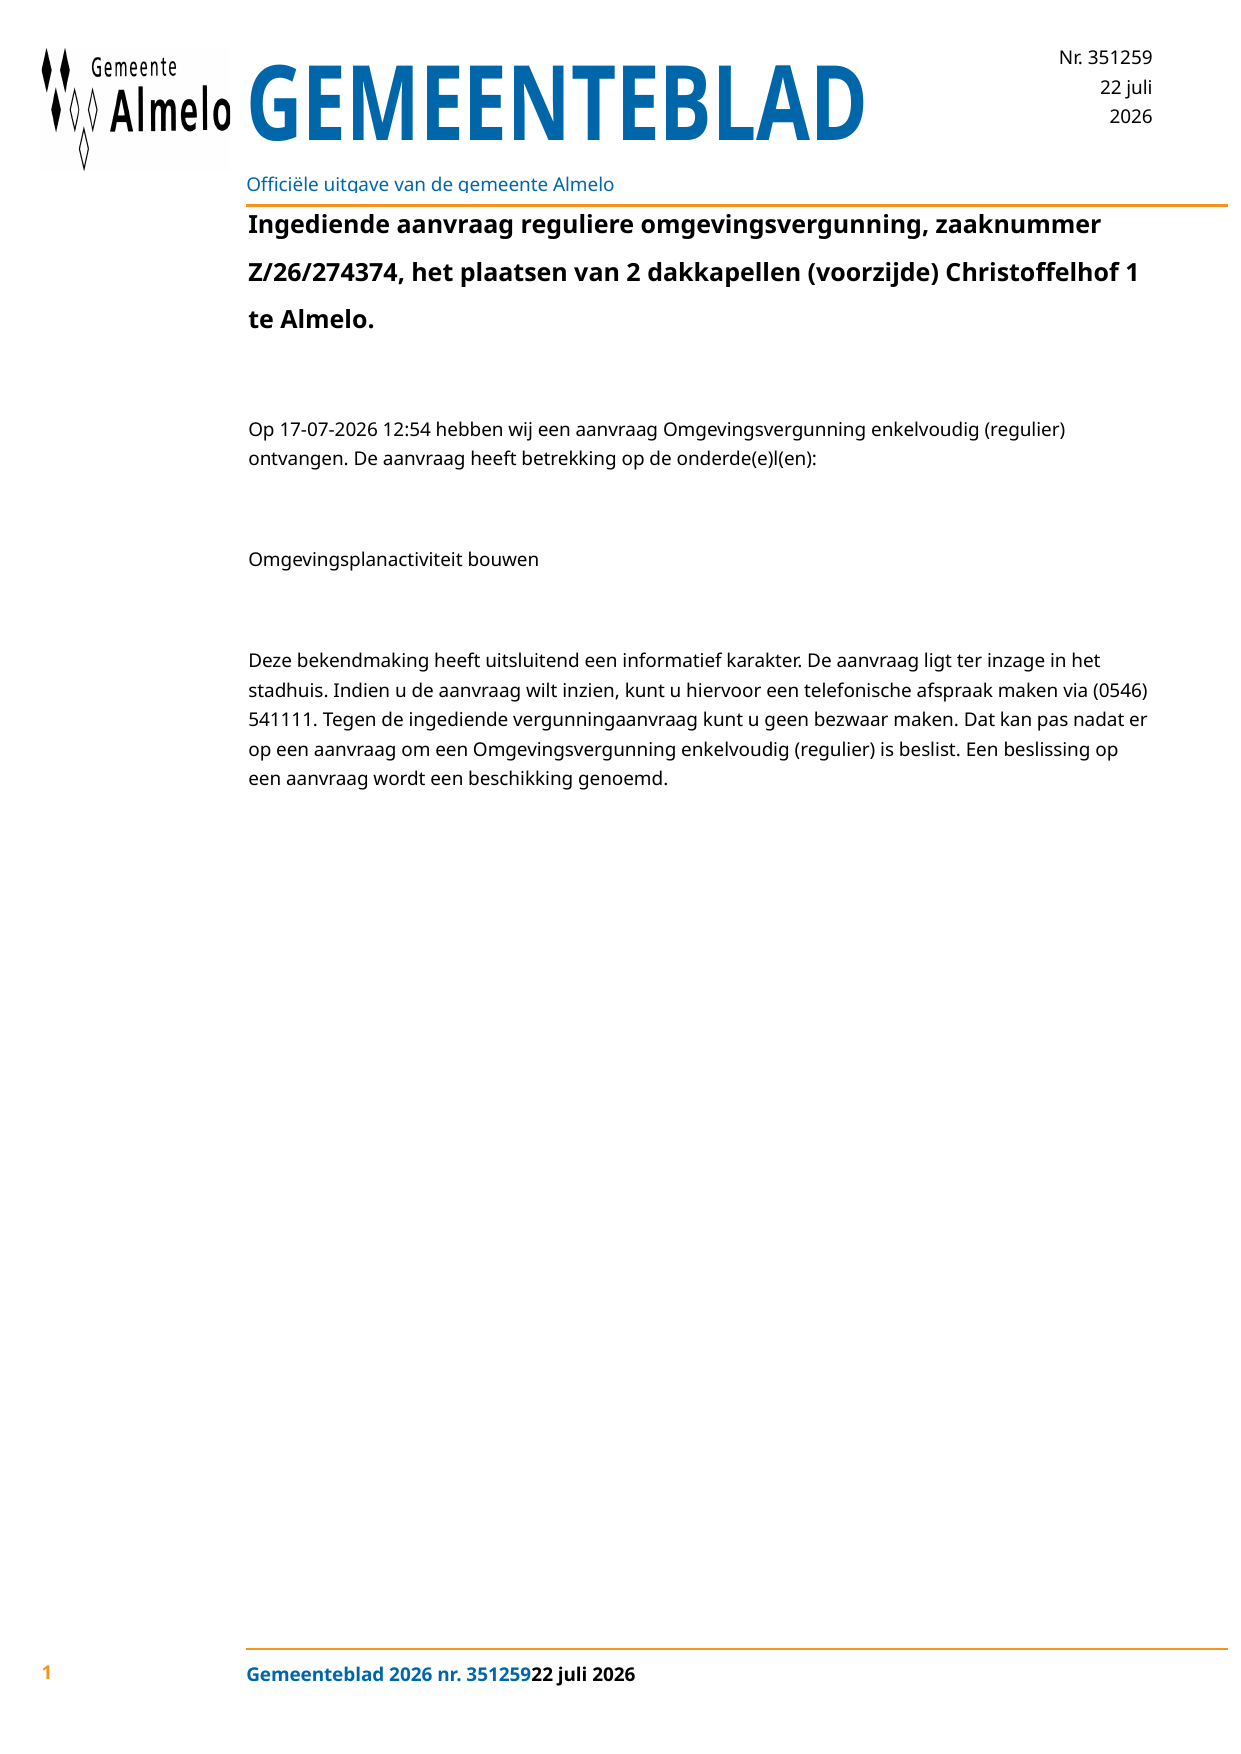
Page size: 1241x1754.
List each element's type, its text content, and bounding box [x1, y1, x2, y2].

text Deze bekendmaking heeft uitsluitend een informatief karakter. De aanvraag ligt ter inzage in het stadhuis. Indien u de aanvraag wilt inzien, kunt u hiervoor een telefonische afspraak maken via (0546) 541111. Tegen de ingediende vergunningaanvraag kunt u geen bezwaar maken. Dat kan pas nadat er op een aanvraag om een Omgevingsvergunning enkelvoudig (regulier) is beslist. Een beslissing op een aanvraag wordt een beschikking genoemd. [248, 647, 1152, 791]
text Ingediende aanvraag reguliere omgevingsvergunning, zaaknummer Z/26/274374, het plaatsen van 2 dakkapellen (voorzijde) Christoffelhof 1 te Almelo. [248, 207, 1152, 336]
text Omgevingsplanactiviteit bouwen [248, 546, 1152, 572]
picture [41, 47, 231, 172]
text Op 17-07-2026 12:54 hebben wij een aanvraag Omgevingsvergunning enkelvoudig (regulier) ontvangen. De aanvraag heeft betrekking op de onderde(e)l(en): [248, 416, 1152, 471]
